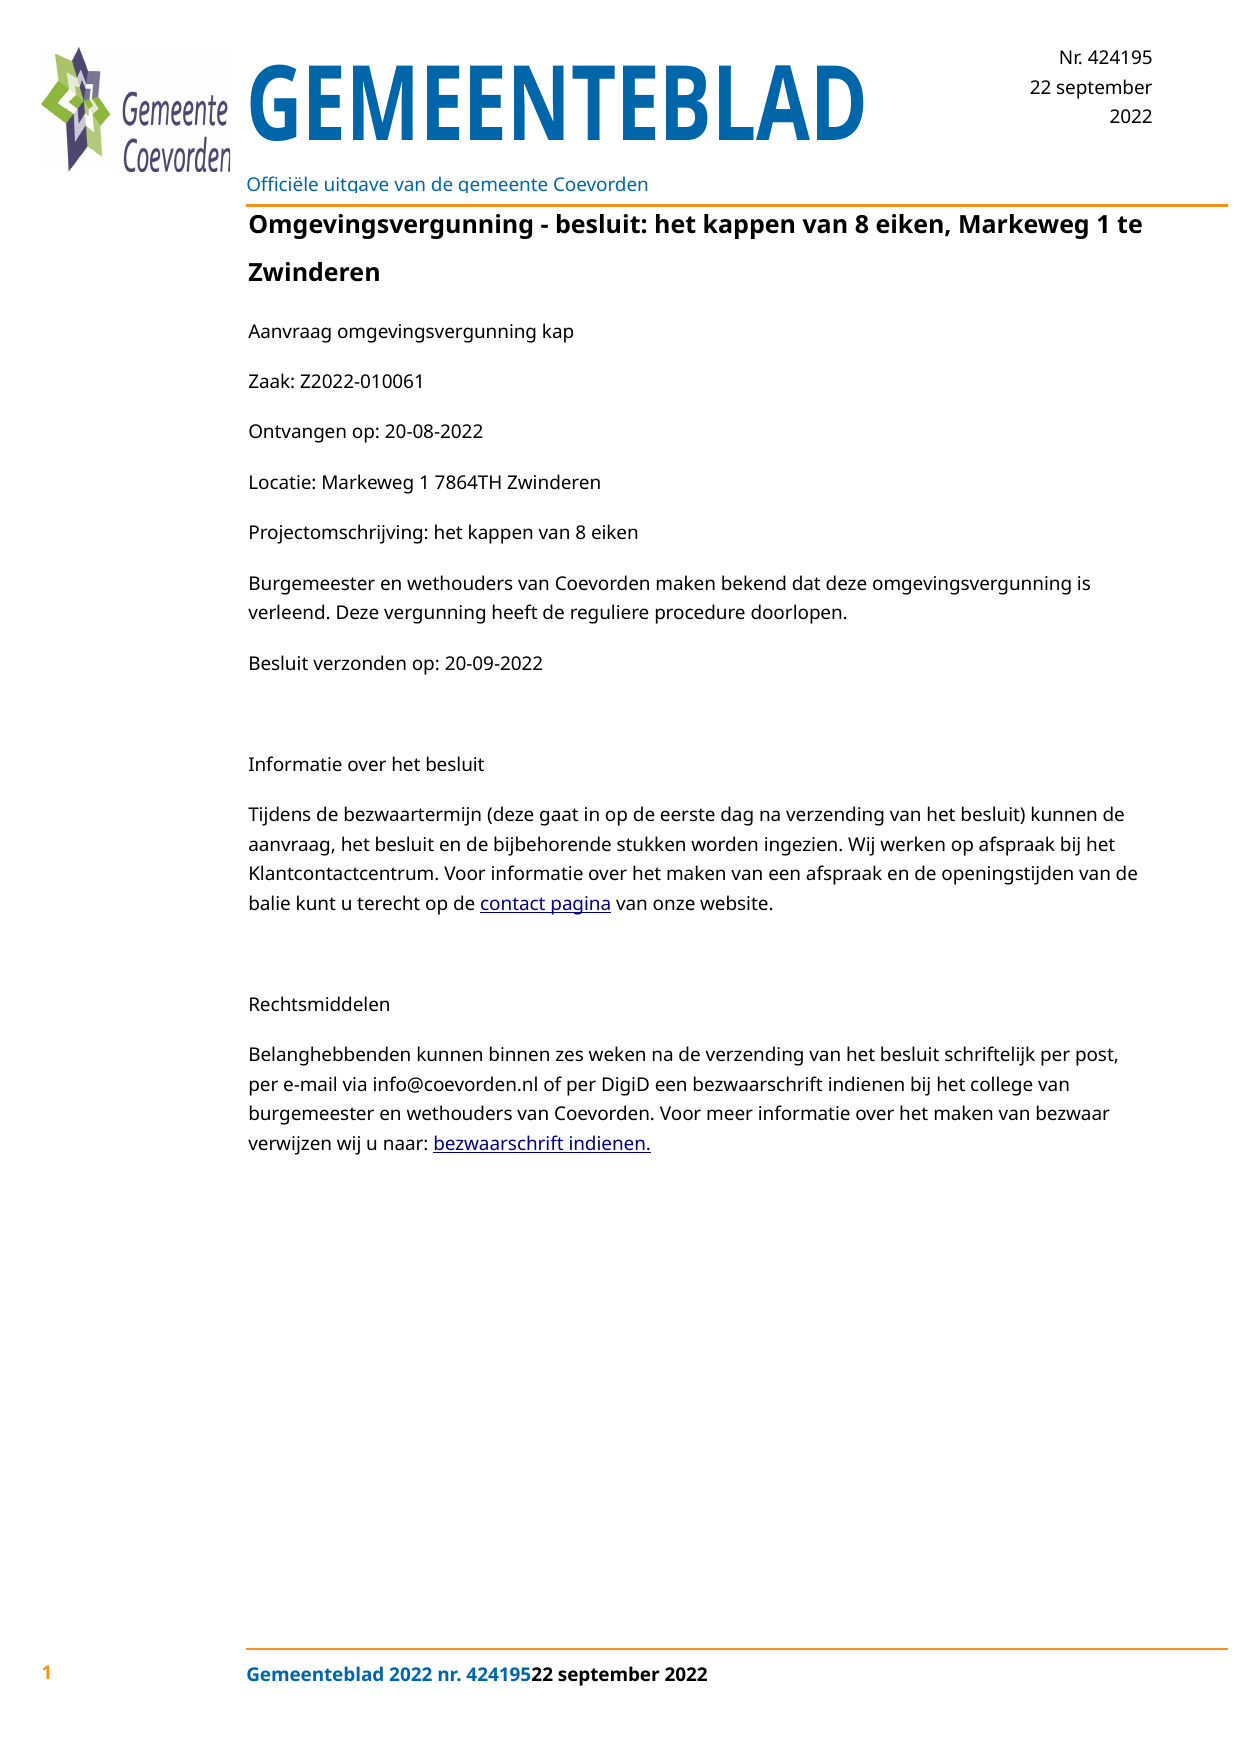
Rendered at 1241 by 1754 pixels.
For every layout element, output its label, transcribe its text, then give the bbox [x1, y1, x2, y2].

text Informatie over het besluit [248, 751, 1152, 777]
text Burgemeester en wethouders van Coevorden maken bekend dat deze omgevingsvergunning is verleend. Deze vergunning heeft de reguliere procedure doorlopen. [248, 570, 1152, 625]
picture [41, 47, 231, 172]
text Omgevingsvergunning - besluit: het kappen van 8 eiken, Markeweg 1 te Zwinderen [248, 207, 1152, 288]
text Locatie: Markeweg 1 7864TH Zwinderen [248, 469, 1152, 495]
text Rechtsmiddelen [248, 991, 1152, 1017]
text Aanvraag omgevingsvergunning kap [248, 318, 1152, 344]
text Projectomschrijving: het kappen van 8 eiken [248, 519, 1152, 545]
text Zaak: Z2022-010061 [248, 368, 1152, 394]
text Tijdens de bezwaartermijn (deze gaat in op de eerste dag na verzending van het besluit) kunnen de aanvraag, het besluit en de bijbehorende stukken worden ingezien. Wij werken op afspraak bij het Klantcontactcentrum. Voor informatie over het maken van een afspraak en de openingstijden van de balie kunt u terecht op de contact pagina van onze website. [248, 801, 1152, 916]
text Belanghebbenden kunnen binnen zes weken na de verzending van het besluit schriftelijk per post, per e-mail via info@coevorden.nl of per DigiD een bezwaarschrift indienen bij het college van burgemeester en wethouders van Coevorden. Voor meer informatie over het maken van bezwaar verwijzen wij u naar: bezwaarschrift indienen. [248, 1041, 1152, 1156]
text Ontvangen op: 20-08-2022 [248, 419, 1152, 444]
text Besluit verzonden op: 20-09-2022 [248, 650, 1152, 676]
